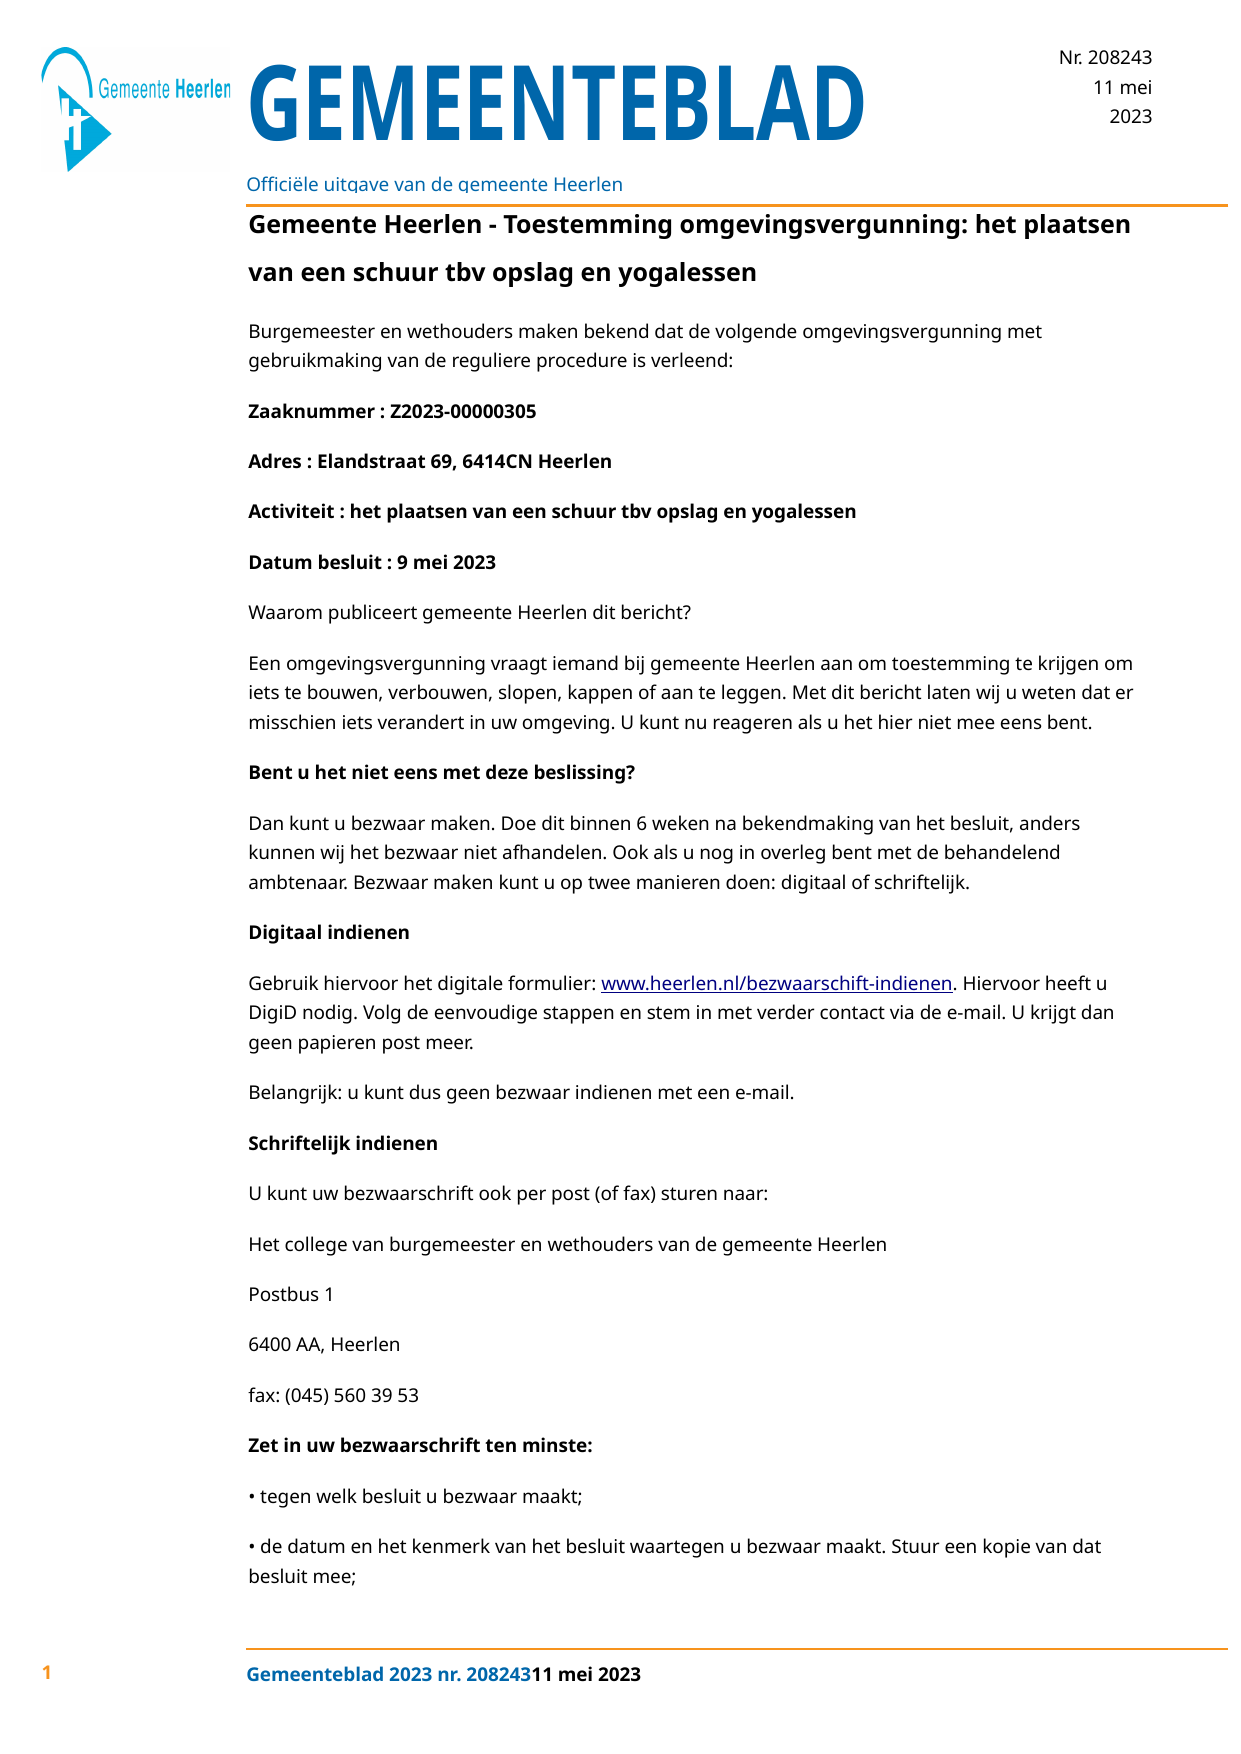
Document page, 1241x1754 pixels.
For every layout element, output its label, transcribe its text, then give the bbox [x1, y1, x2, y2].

text Datum besluit : 9 mei 2023 [248, 549, 1152, 575]
text Waarom publiceert gemeente Heerlen dit bericht? [248, 599, 1152, 625]
text Bent u het niet eens met deze beslissing? [248, 759, 1152, 785]
text 6400 AA, Heerlen [248, 1332, 1152, 1357]
text Een omgevingsvergunning vraagt iemand bij gemeente Heerlen aan om toestemming te krijgen om iets te bouwen, verbouwen, slopen, kappen of aan te leggen. Met dit bericht laten wij u weten dat er misschien iets verandert in uw omgeving. U kunt nu reageren als u het hier niet mee eens bent. [248, 650, 1152, 735]
text Gebruik hiervoor het digitale formulier: www.heerlen.nl/bezwaarschift-indienen. Hiervoor heeft u DigiD nodig. Volg de eenvoudige stappen en stem in met verder contact via de e-mail. U krijgt dan geen papieren post meer. [248, 970, 1152, 1055]
text Digitaal indienen [248, 919, 1152, 945]
text Adres : Elandstraat 69, 6414CN Heerlen [248, 448, 1152, 474]
text • de datum en het kenmerk van het besluit waartegen u bezwaar maakt. Stuur een kopie van dat besluit mee; [248, 1533, 1152, 1589]
text Burgemeester en wethouders maken bekend dat de volgende omgevingsvergunning met gebruikmaking van de reguliere procedure is verleend: [248, 318, 1152, 373]
text Gemeente Heerlen - Toestemming omgevingsvergunning: het plaatsen van een schuur tbv opslag en yogalessen [248, 207, 1152, 288]
text Activiteit : het plaatsen van een schuur tbv opslag en yogalessen [248, 499, 1152, 524]
text Zaaknummer : Z2023-00000305 [248, 398, 1152, 424]
text Postbus 1 [248, 1281, 1152, 1307]
text Schriftelijk indienen [248, 1130, 1152, 1156]
text Belangrijk: u kunt dus geen bezwaar indienen met een e-mail. [248, 1079, 1152, 1105]
picture [41, 47, 231, 172]
text Het college van burgemeester en wethouders van de gemeente Heerlen [248, 1231, 1152, 1257]
text • tegen welk besluit u bezwaar maakt; [248, 1483, 1152, 1509]
text U kunt uw bezwaarschrift ook per post (of fax) sturen naar: [248, 1180, 1152, 1206]
text Dan kunt u bezwaar maken. Doe dit binnen 6 weken na bekendmaking van het besluit, anders kunnen wij het bezwaar niet afhandelen. Ook als u nog in overleg bent met de behandelend ambtenaar. Bezwaar maken kunt u op twee manieren doen: digitaal of schriftelijk. [248, 810, 1152, 895]
text fax: (045) 560 39 53 [248, 1382, 1152, 1408]
text Zet in uw bezwaarschrift ten minste: [248, 1432, 1152, 1458]
picture [41, 47, 59, 70]
